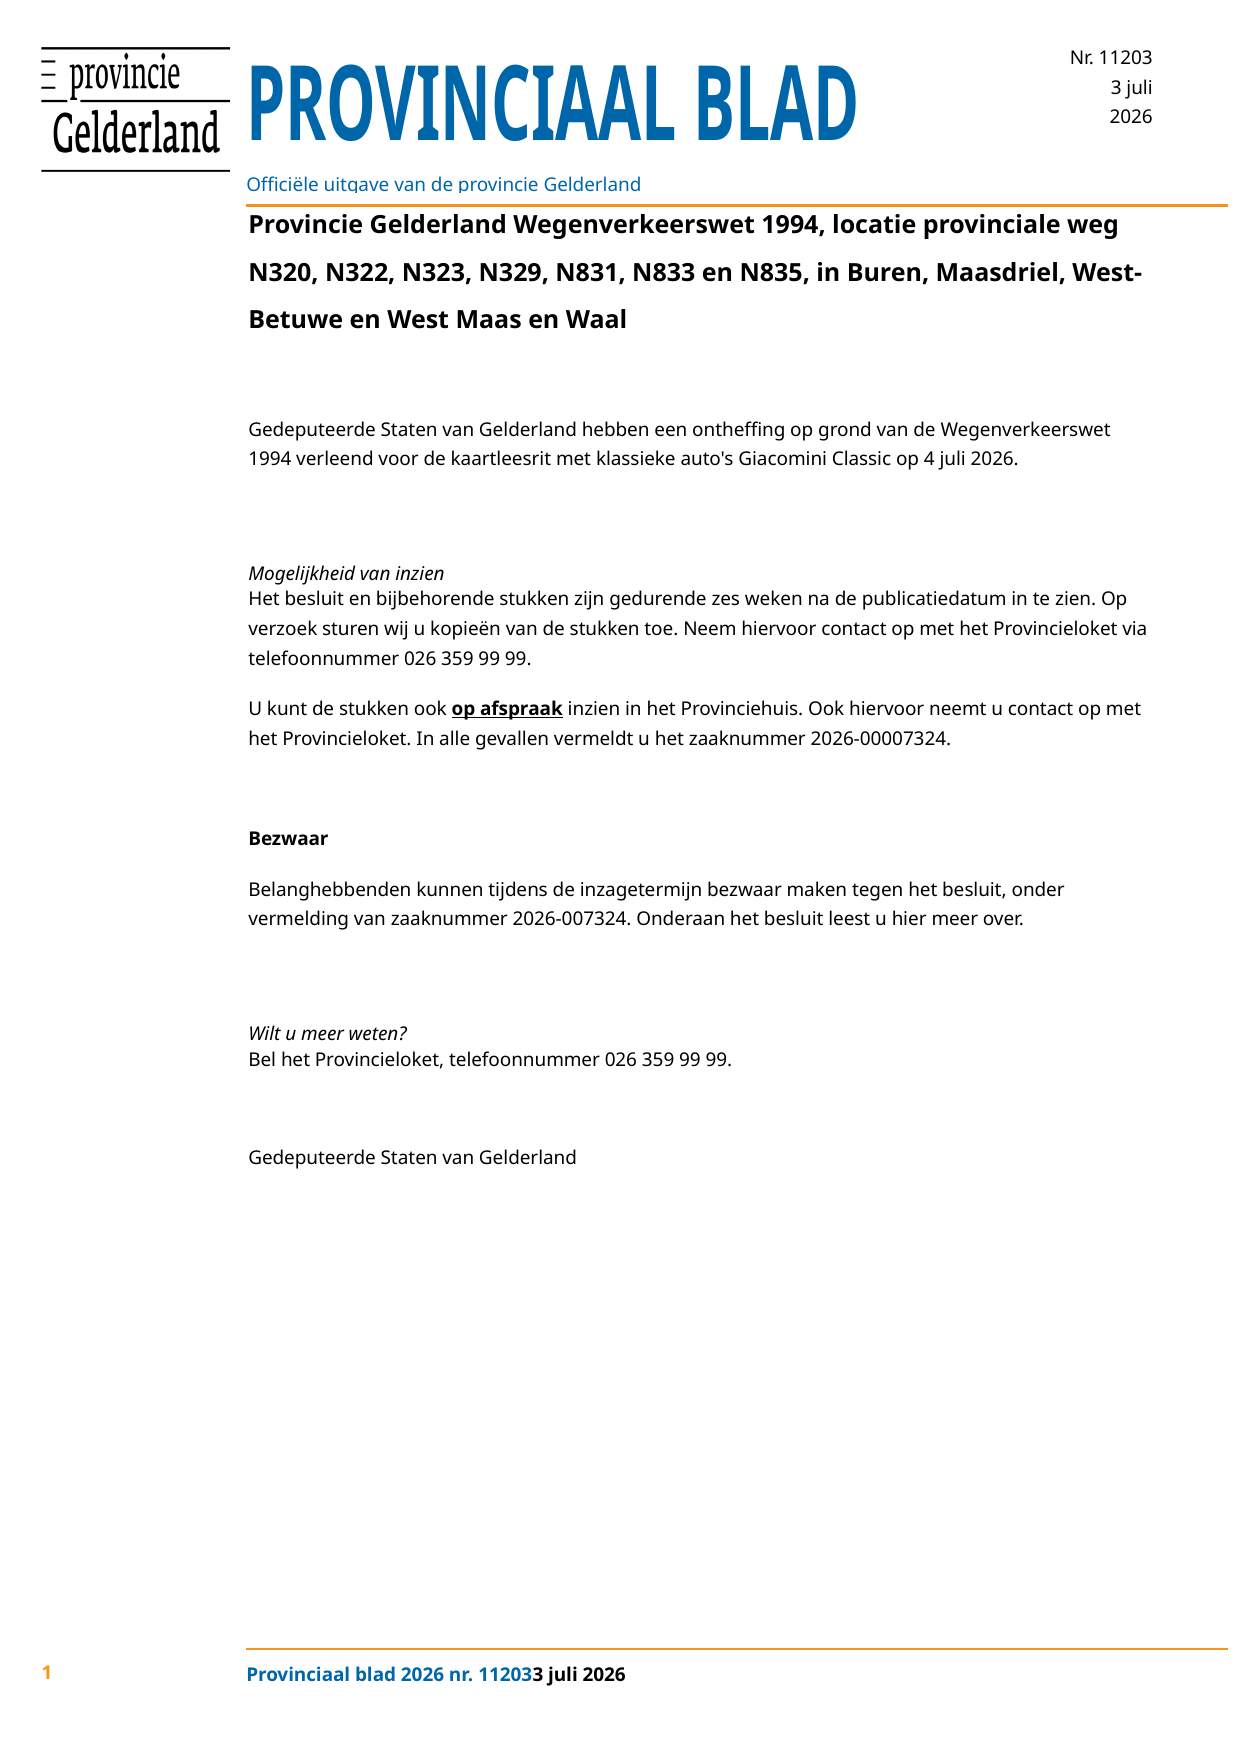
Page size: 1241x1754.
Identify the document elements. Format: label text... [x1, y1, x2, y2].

text Het besluit en bijbehorende stukken zijn gedurende zes weken na de publicatiedatum in te zien. Op verzoek sturen wij u kopieën van de stukken toe. Neem hiervoor contact op met het Provincieloket via telefoonnummer 026 359 99 99. [248, 586, 1152, 671]
text Belanghebbenden kunnen tijdens de inzagetermijn bezwaar maken tegen het besluit, onder vermelding van zaaknummer 2026-007324. Onderaan het besluit leest u hier meer over. [248, 876, 1152, 931]
text Wilt u meer weten? [248, 1020, 1152, 1046]
text Provincie Gelderland Wegenverkeerswet 1994, locatie provinciale weg N320, N322, N323, N329, N831, N833 en N835, in Buren, Maasdriel, West- Betuwe en West Maas en Waal [248, 207, 1152, 336]
text Mogelijkheid van inzien [248, 560, 1152, 586]
text Bezwaar [248, 826, 1152, 851]
text U kunt de stukken ook op afspraak inzien in het Provinciehuis. Ook hiervoor neemt u contact op met het Provincieloket. In alle gevallen vermeldt u het zaaknummer 2026-00007324. [248, 695, 1152, 751]
text Bel het Provincieloket, telefoonnummer 026 359 99 99. [248, 1046, 1152, 1071]
text Gedeputeerde Staten van Gelderland hebben een ontheffing op grond van de Wegenverkeerswet 1994 verleend voor de kaartleesrit met klassieke auto's Giacomini Classic op 4 juli 2026. [248, 416, 1152, 471]
text Gedeputeerde Staten van Gelderland [248, 1144, 1152, 1170]
picture [41, 47, 231, 172]
